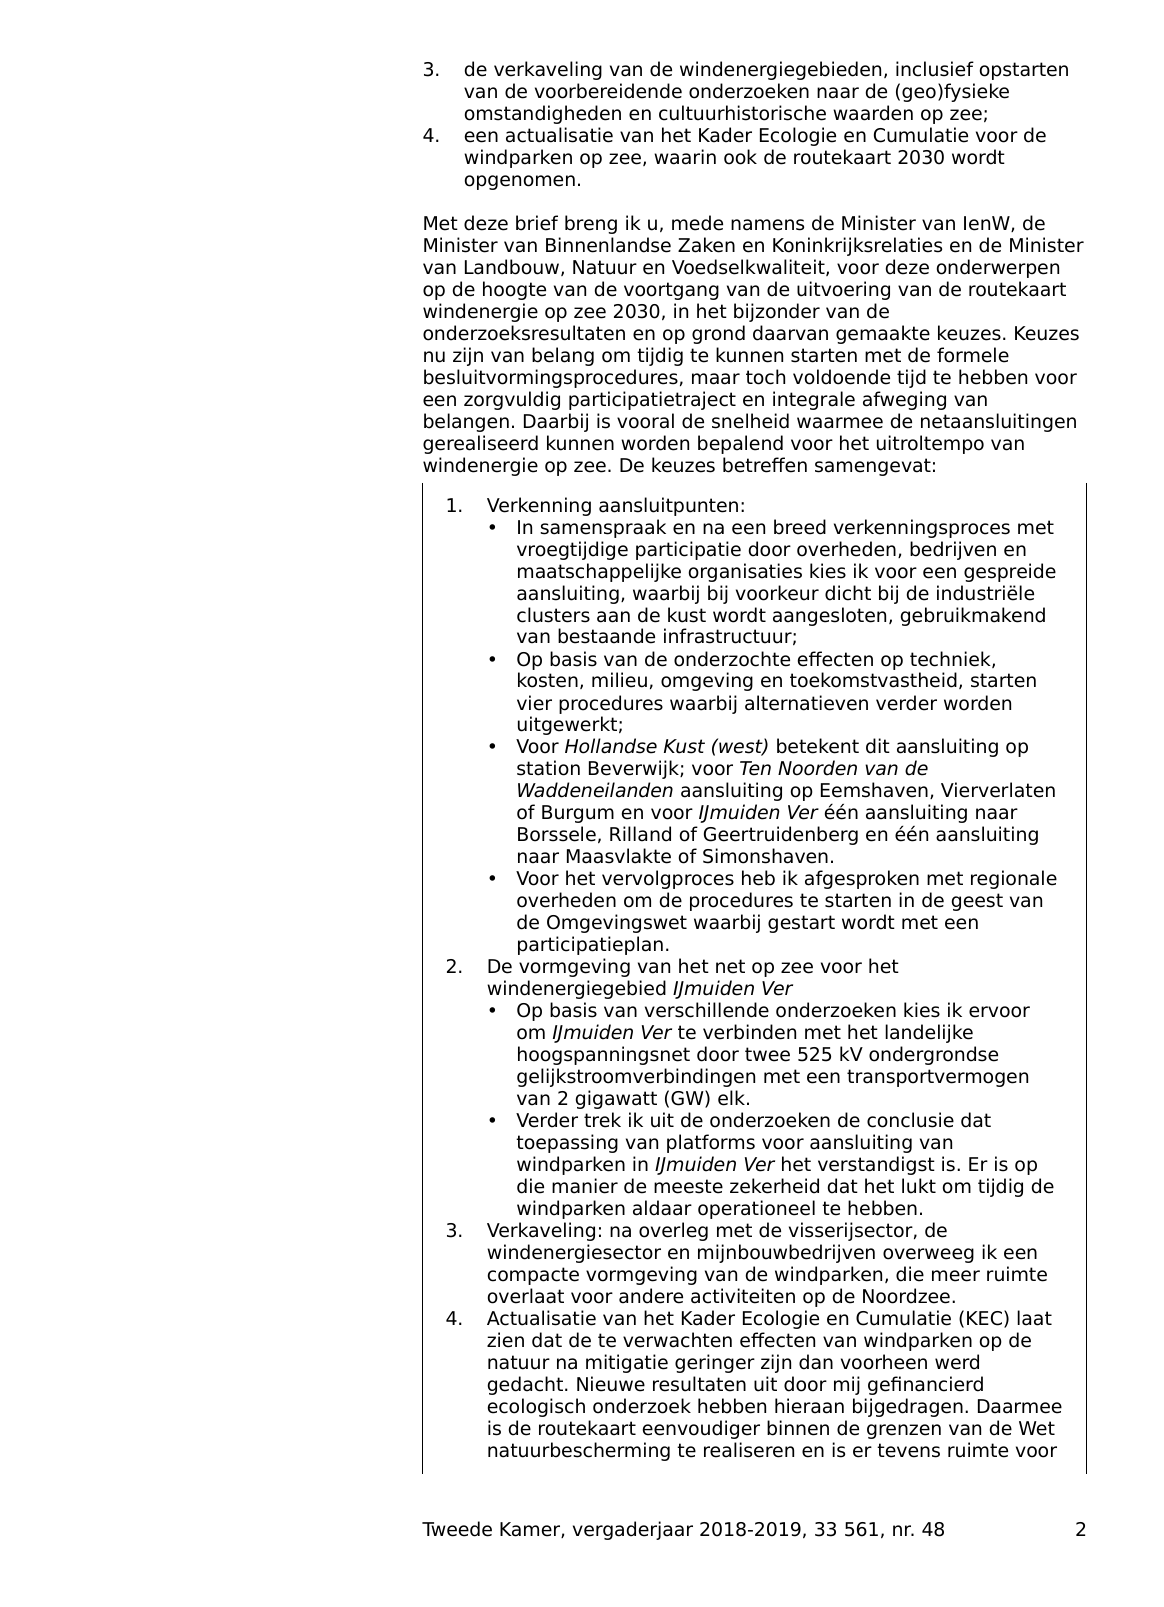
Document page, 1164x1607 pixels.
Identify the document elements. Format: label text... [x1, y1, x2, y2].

table_header 1. Verkenning aansluitpunten: • In samenspraak en na een breed verkenningsproces met vroegtijdige participatie door overheden, bedrijven en maatschappelijke organisaties kies ik voor een gespreide aansluiting, waarbij bij voorkeur dicht bij de industriële clusters aan de kust wordt aangesloten, gebruikmakend van bestaande infrastructuur; • Op basis van de onderzochte effecten op techniek, kosten, milieu, omgeving en toekomstvastheid, starten vier procedures waarbij alternatieven verder worden uitgewerkt; • Voor Hollandse Kust (west) betekent dit aansluiting op station Beverwijk; voor Ten Noorden van de Waddeneilanden aansluiting op Eemshaven, Vierverlaten of Burgum en voor IJmuiden Ver één aansluiting naar Borssele, Rilland of Geertruidenberg en één aansluiting naar Maasvlakte of Simonshaven. • Voor het vervolgproces heb ik afgesproken met regionale overheden om de procedures te starten in de geest van de Omgevingswet waarbij gestart wordt met een participatieplan. 2. De vormgeving van het net op zee voor het windenergiegebied IJmuiden Ver • Op basis van verschillende onderzoeken kies ik ervoor om IJmuiden Ver te verbinden met het landelijke hoogspanningsnet door twee 525 kV ondergrondse gelijkstroomverbindingen met een transportvermogen van 2 gigawatt (GW) elk. • Verder trek ik uit de onderzoeken de conclusie dat toepassing van platforms voor aansluiting van windparken in IJmuiden Ver het verstandigst is. Er is op die manier de meeste zekerheid dat het lukt om tijdig de windparken aldaar operationeel te hebben. 3. Verkaveling: na overleg met de visserijsector, de windenergiesector en mijnbouwbedrijven overweeg ik een compacte vormgeving van de windparken, die meer ruimte overlaat voor andere activiteiten op de Noordzee. 4. Actualisatie van het Kader Ecologie en Cumulatie (KEC) laat zien dat de te verwachten effecten van windparken op de natuur na mitigatie geringer zijn dan voorheen werd gedacht. Nieuwe resultaten uit door mij gefinancierd ecologisch onderzoek hebben hieraan bijgedragen. Daarmee is de routekaart eenvoudiger binnen de grenzen van de Wet natuurbescherming te realiseren en is er tevens ruimte voor [423, 483, 1086, 1473]
text Met deze brief breng ik u, mede namens de Minister van IenW, de Minister van Binnenlandse Zaken en Koninkrijksrelaties en de Minister van Landbouw, Natuur en Voedselkwaliteit, voor deze onderwerpen op de hoogte van de voortgang van de uitvoering van de routekaart windenergie op zee 2030, in het bijzonder van de onderzoeksresultaten en op grond daarvan gemaakte keuzes. Keuzes nu zijn van belang om tijdig te kunnen starten met de formele besluitvormingsprocedures, maar toch voldoende tijd te hebben voor een zorgvuldig participatietraject en integrale afweging van belangen. Daarbij is vooral de snelheid waarmee de netaansluitingen gerealiseerd kunnen worden bepalend voor het uitroltempo van windenergie op zee. De keuzes betreffen samengevat: [422, 213, 1087, 477]
text 3. de verkaveling van de windenergiegebieden, inclusief opstarten van de voorbereidende onderzoeken naar de (geo)fysieke omstandigheden en cultuurhistorische waarden op zee; [422, 59, 1087, 125]
text 4. een actualisatie van het Kader Ecologie en Cumulatie voor de windparken op zee, waarin ook de routekaart 2030 wordt opgenomen. [422, 125, 1087, 191]
